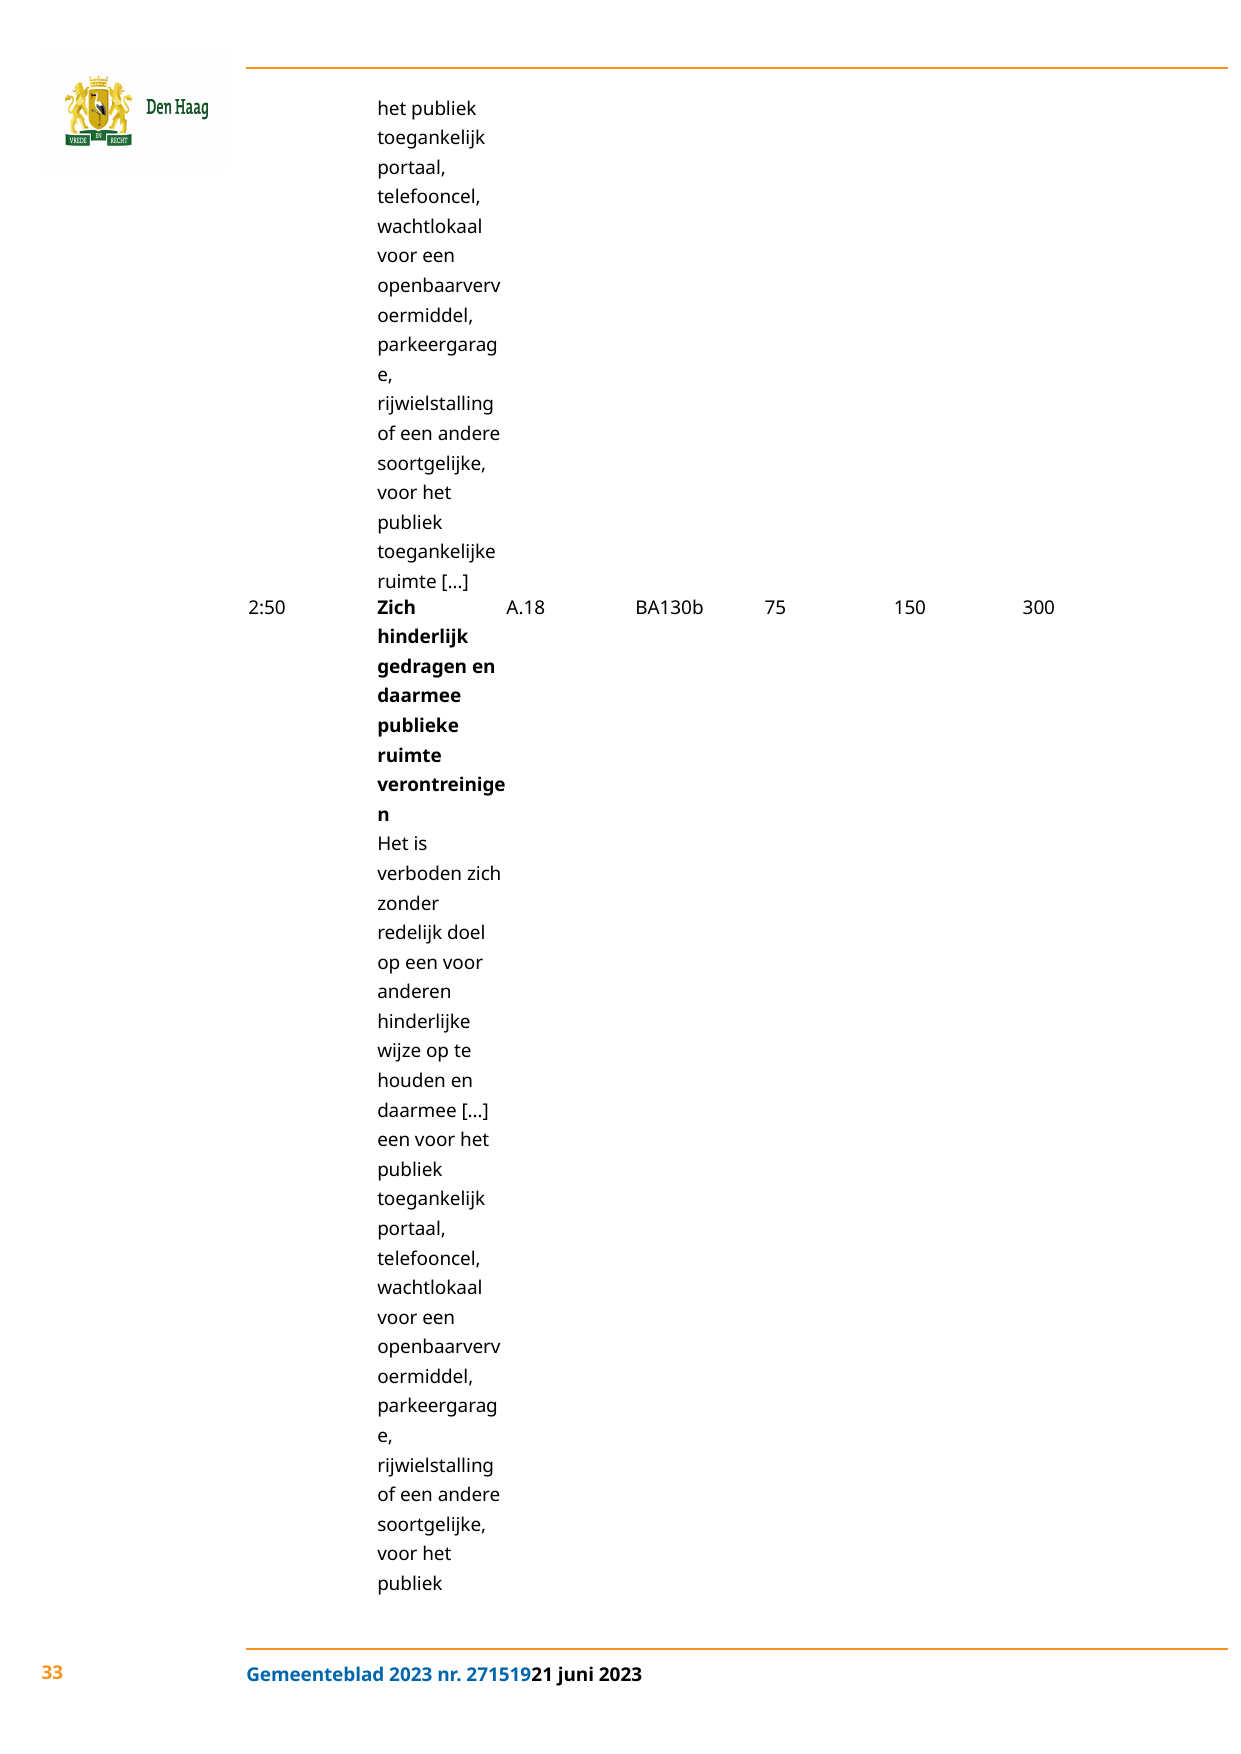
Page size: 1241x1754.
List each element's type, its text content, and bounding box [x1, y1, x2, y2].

table_cell 300 [1023, 594, 1152, 1596]
table_cell 150 [894, 594, 1022, 1596]
table_cell [894, 95, 1022, 594]
table_cell 2:50 [248, 594, 377, 1596]
table_cell 75 [764, 594, 893, 1596]
table_cell [635, 95, 764, 594]
picture [41, 47, 231, 172]
table_cell [506, 95, 635, 594]
table_cell het publiek toegankelijk portaal, telefooncel, wachtlokaal voor een openbaarvervoermiddel, parkeergarage, rijwielstalling of een andere soortgelijke, voor het publiek toegankelijke ruimte […] [377, 95, 506, 594]
table_cell A.18 [506, 594, 635, 1596]
table_cell [248, 95, 377, 594]
table_cell Zich hinderlijk gedragen en daarmee publieke ruimte verontreinigen Het is verboden zich zonder redelijk doel op een voor anderen hinderlijke wijze op te houden en daarmee […] een voor het publiek toegankelijk portaal, telefooncel, wachtlokaal voor een openbaarvervoermiddel, parkeergarage, rijwielstalling of een andere soortgelijke, voor het publiek [377, 594, 506, 1596]
table_cell BA130b [635, 594, 764, 1596]
table_cell [764, 95, 893, 594]
table_cell [1023, 95, 1152, 594]
